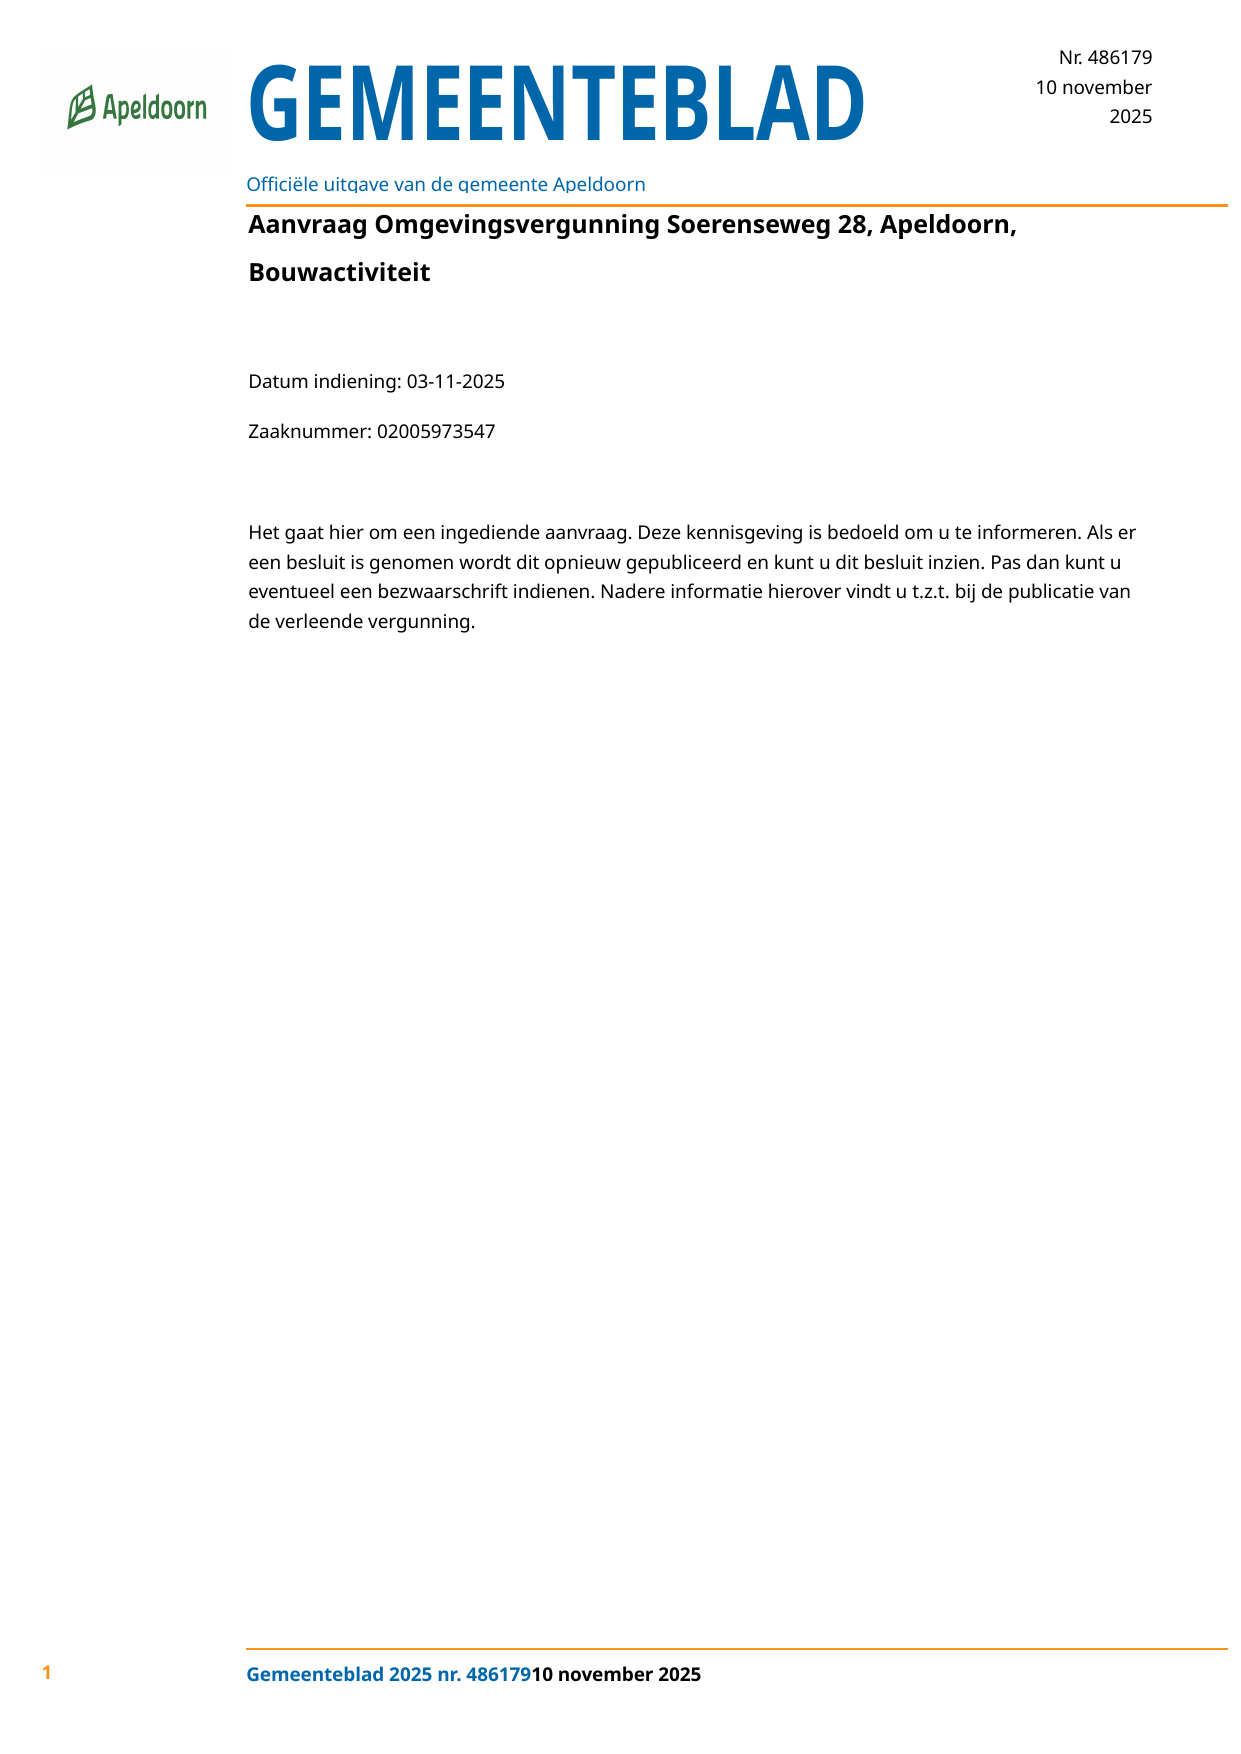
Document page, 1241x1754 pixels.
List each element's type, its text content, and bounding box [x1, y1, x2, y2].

text Het gaat hier om een ingediende aanvraag. Deze kennisgeving is bedoeld om u te informeren. Als er een besluit is genomen wordt dit opnieuw gepubliceerd en kunt u dit besluit inzien. Pas dan kunt u eventueel een bezwaarschrift indienen. Nadere informatie hierover vindt u t.z.t. bij de publicatie van de verleende vergunning. [248, 519, 1152, 634]
text Zaaknummer: 02005973547 [248, 419, 1152, 444]
text Datum indiening: 03-11-2025 [248, 368, 1152, 394]
picture [41, 47, 231, 172]
text Aanvraag Omgevingsvergunning Soerenseweg 28, Apeldoorn, Bouwactiviteit [248, 207, 1152, 288]
